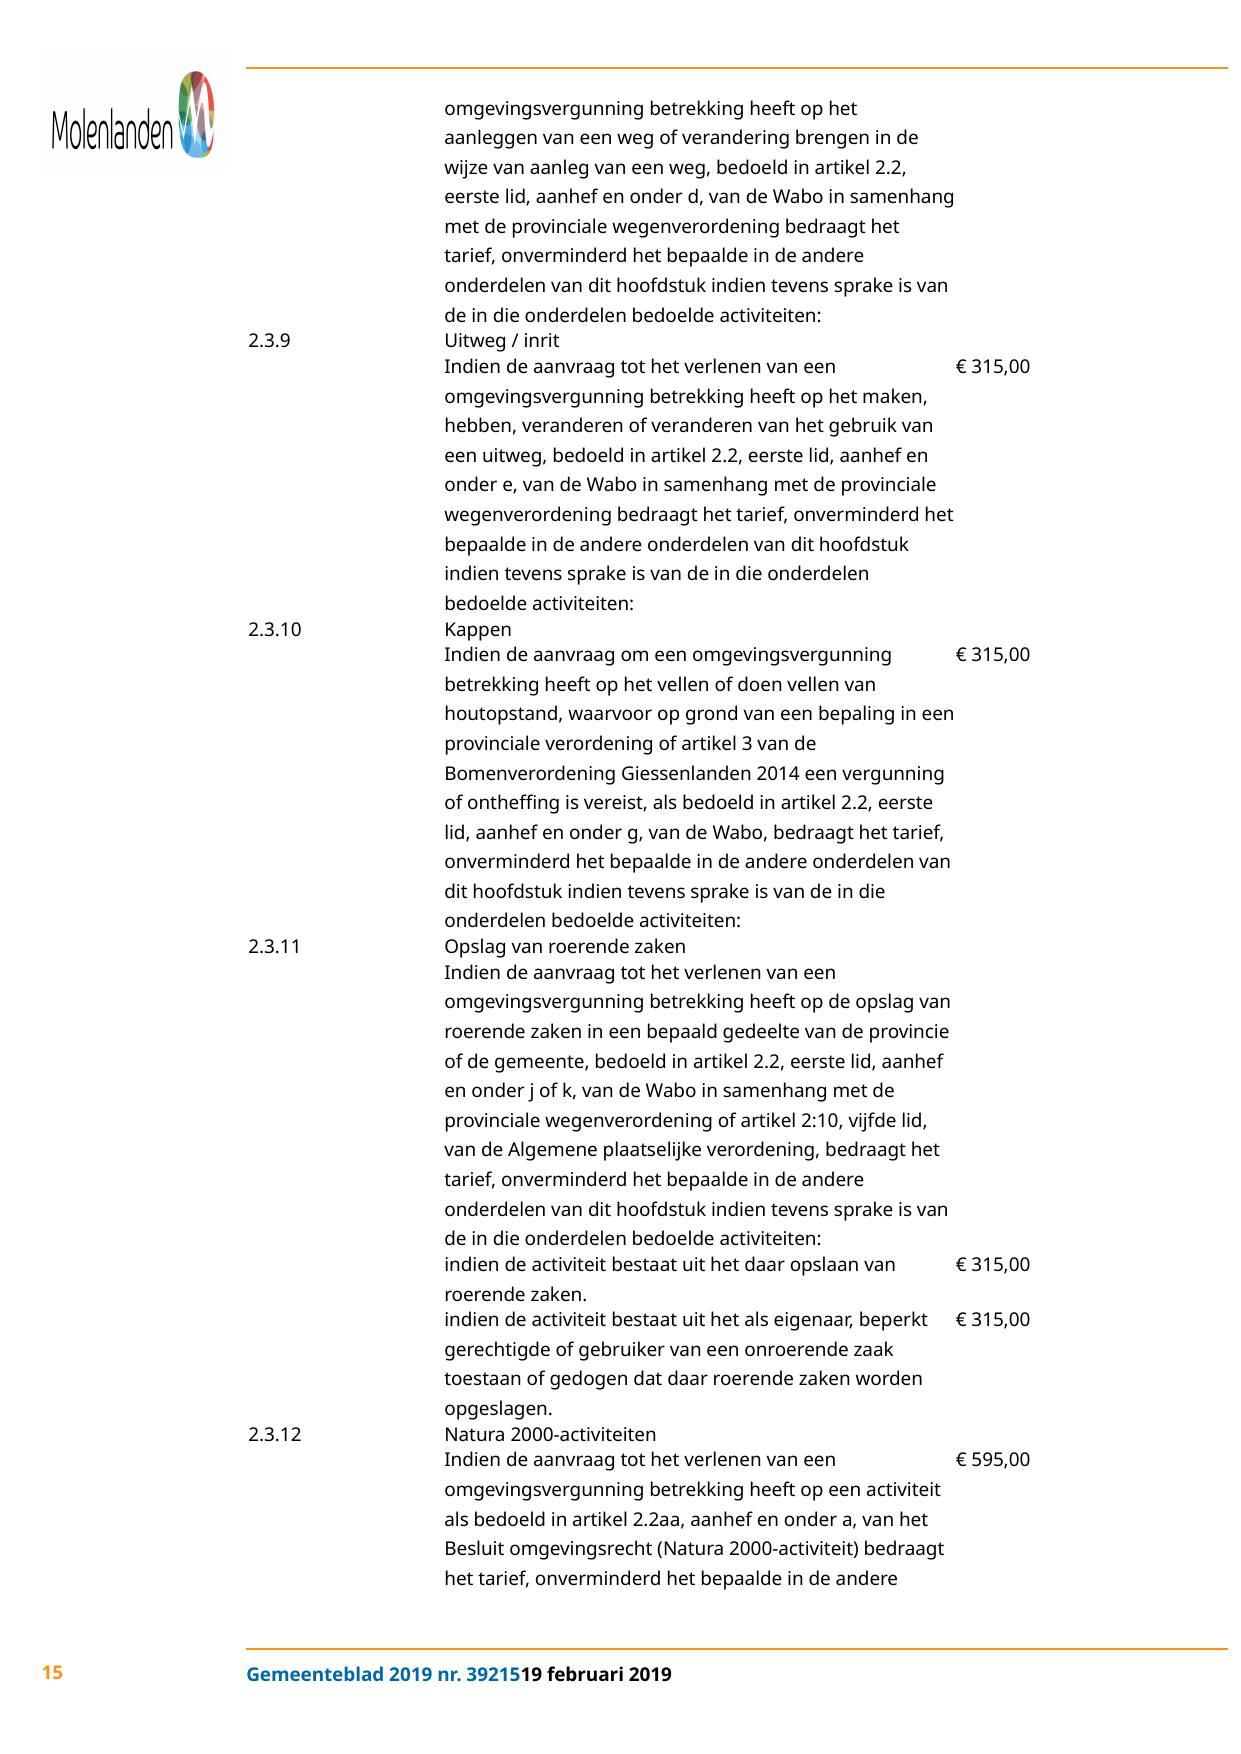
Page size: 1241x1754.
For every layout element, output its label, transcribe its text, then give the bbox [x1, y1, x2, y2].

table_cell 2.3.10 [248, 616, 444, 641]
table_cell omgevingsvergunning betrekking heeft op het aanleggen van een weg of verandering brengen in de wijze van aanleg van een weg, bedoeld in artikel 2.2, eerste lid, aanhef en onder d, van de Wabo in samenhang met de provinciale wegenverordening bedraagt het tarief, onverminderd het bepaalde in de andere onderdelen van dit hoofdstuk indien tevens sprake is van de in die onderdelen bedoelde activiteiten: [444, 95, 956, 328]
table_cell [956, 959, 1152, 1251]
table_cell Uitweg / inrit [444, 328, 956, 353]
table_cell [248, 353, 444, 616]
table_cell € 315,00 [956, 1306, 1152, 1421]
table_cell [956, 934, 1152, 959]
table_cell Indien de aanvraag tot het verlenen van een omgevingsvergunning betrekking heeft op een activiteit als bedoeld in artikel 2.2aa, aanhef en onder a, van het Besluit omgevingsrecht (Natura 2000-activiteit) bedraagt het tarief, onverminderd het bepaalde in de andere [444, 1447, 956, 1591]
table_cell indien de activiteit bestaat uit het daar opslaan van roerende zaken. [444, 1251, 956, 1306]
table_cell € 315,00 [956, 1251, 1152, 1306]
table_cell [956, 328, 1152, 353]
table_cell € 315,00 [956, 353, 1152, 616]
table_cell [248, 1306, 444, 1421]
table_cell Indien de aanvraag tot het verlenen van een omgevingsvergunning betrekking heeft op de opslag van roerende zaken in een bepaald gedeelte van de provincie of de gemeente, bedoeld in artikel 2.2, eerste lid, aanhef en onder j of k, van de Wabo in samenhang met de provinciale wegenverordening of artikel 2:10, vijfde lid, van de Algemene plaatselijke verordening, bedraagt het tarief, onverminderd het bepaalde in de andere onderdelen van dit hoofdstuk indien tevens sprake is van de in die onderdelen bedoelde activiteiten: [444, 959, 956, 1251]
picture [41, 47, 231, 172]
table_cell Opslag van roerende zaken [444, 934, 956, 959]
table_cell Natura 2000-activiteiten [444, 1421, 956, 1447]
table_cell 2.3.9 [248, 328, 444, 353]
table_cell [956, 1421, 1152, 1447]
table_cell Indien de aanvraag om een omgevingsvergunning betrekking heeft op het vellen of doen vellen van houtopstand, waarvoor op grond van een bepaling in een provinciale verordening of artikel 3 van de Bomenverordening Giessenlanden 2014 een vergunning of ontheffing is vereist, als bedoeld in artikel 2.2, eerste lid, aanhef en onder g, van de Wabo, bedraagt het tarief, onverminderd het bepaalde in de andere onderdelen van dit hoofdstuk indien tevens sprake is van de in die onderdelen bedoelde activiteiten: [444, 641, 956, 933]
table_cell 2.3.11 [248, 934, 444, 959]
table_cell Indien de aanvraag tot het verlenen van een omgevingsvergunning betrekking heeft op het maken, hebben, veranderen of veranderen van het gebruik van een uitweg, bedoeld in artikel 2.2, eerste lid, aanhef en onder e, van de Wabo in samenhang met de provinciale wegenverordening bedraagt het tarief, onverminderd het bepaalde in de andere onderdelen van dit hoofdstuk indien tevens sprake is van de in die onderdelen bedoelde activiteiten: [444, 353, 956, 616]
table_cell € 595,00 [956, 1447, 1152, 1591]
table_cell Kappen [444, 616, 956, 641]
table_cell [956, 616, 1152, 641]
table_cell [248, 1447, 444, 1591]
table_cell [248, 1251, 444, 1306]
table_cell [248, 959, 444, 1251]
table_cell 2.3.12 [248, 1421, 444, 1447]
table_cell € 315,00 [956, 641, 1152, 933]
table_cell [956, 95, 1152, 328]
table_cell indien de activiteit bestaat uit het als eigenaar, beperkt gerechtigde of gebruiker van een onroerende zaak toestaan of gedogen dat daar roerende zaken worden opgeslagen. [444, 1306, 956, 1421]
table_cell [248, 641, 444, 933]
table_cell [248, 95, 444, 328]
